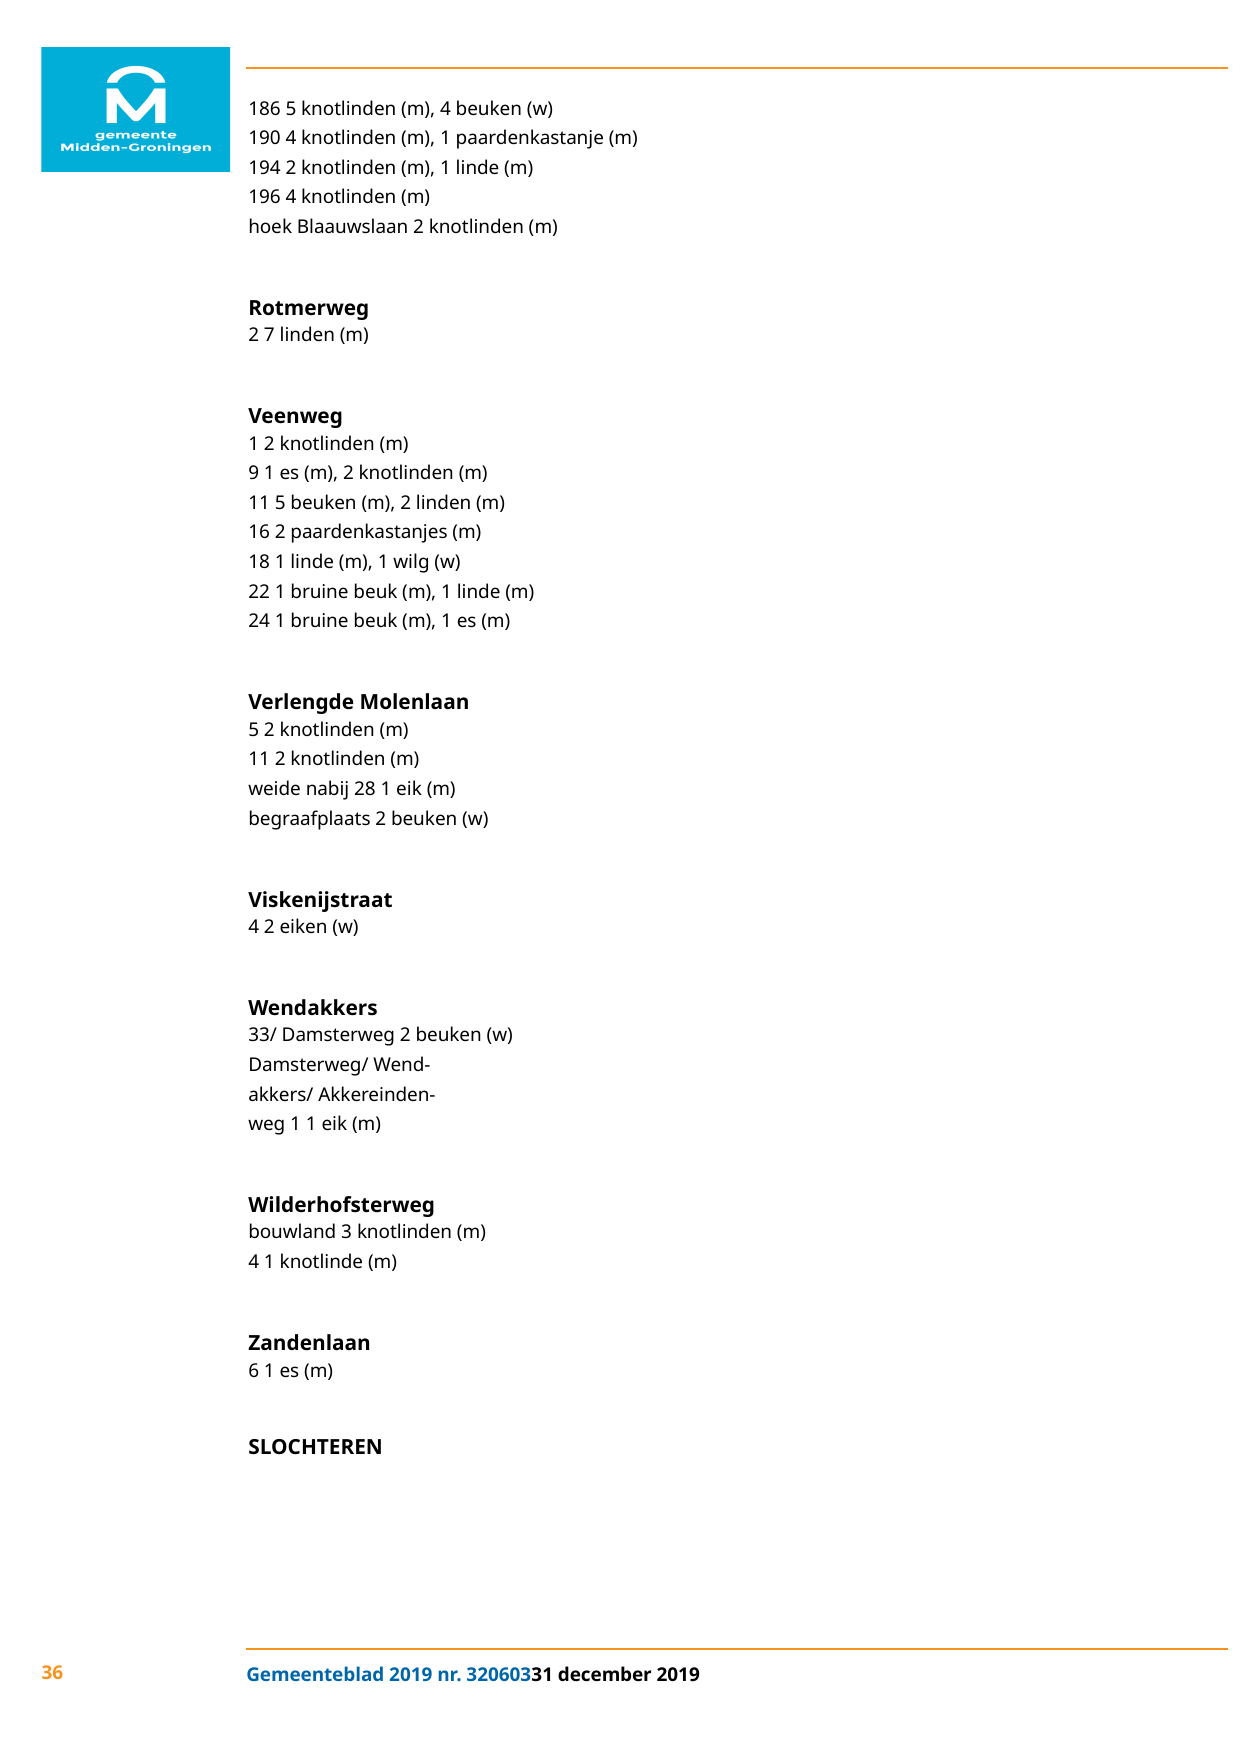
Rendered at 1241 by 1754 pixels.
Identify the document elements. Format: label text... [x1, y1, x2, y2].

text Rotmerweg [248, 293, 1152, 322]
text 1 2 knotlinden (m) [248, 430, 1152, 456]
text Verlengde Molenlaan [248, 687, 1152, 716]
text 186 5 knotlinden (m), 4 beuken (w) [248, 95, 1152, 121]
picture [107, 89, 165, 122]
text 2 7 linden (m) [248, 322, 1152, 347]
text 190 4 knotlinden (m), 1 paardenkastanje (m) [248, 124, 1152, 150]
text Wilderhofsterweg [248, 1190, 1152, 1219]
text 11 2 knotlinden (m) [248, 746, 1152, 771]
text Veenweg [248, 402, 1152, 430]
text weg 1 1 eik (m) [248, 1110, 1152, 1136]
text 6 1 es (m) [248, 1357, 1152, 1382]
text Wendakkers [248, 993, 1152, 1022]
text Damsterweg/ Wend- [248, 1051, 1152, 1077]
text Zandenlaan [248, 1328, 1152, 1357]
text 33/ Damsterweg 2 beuken (w) [248, 1022, 1152, 1047]
text 196 4 knotlinden (m) [248, 183, 1152, 209]
text SLOCHTEREN [248, 1432, 1152, 1460]
text bouwland 3 knotlinden (m) [248, 1219, 1152, 1244]
text begraafplaats 2 beuken (w) [248, 805, 1152, 830]
text 11 5 beuken (m), 2 linden (m) [248, 489, 1152, 515]
text Viskenijstraat [248, 885, 1152, 913]
text 194 2 knotlinden (m), 1 linde (m) [248, 154, 1152, 180]
text 24 1 bruine beuk (m), 1 es (m) [248, 607, 1152, 633]
text hoek Blaauwslaan 2 knotlinden (m) [248, 213, 1152, 239]
text akkers/ Akkereinden- [248, 1081, 1152, 1106]
text 22 1 bruine beuk (m), 1 linde (m) [248, 578, 1152, 604]
text 9 1 es (m), 2 knotlinden (m) [248, 459, 1152, 485]
picture [184, 146, 190, 153]
text 5 2 knotlinden (m) [248, 716, 1152, 742]
text 4 2 eiken (w) [248, 913, 1152, 939]
text 18 1 linde (m), 1 wilg (w) [248, 548, 1152, 574]
picture [108, 66, 164, 82]
text 4 1 knotlinde (m) [248, 1248, 1152, 1274]
text 16 2 paardenkastanjes (m) [248, 519, 1152, 544]
text weide nabij 28 1 eik (m) [248, 775, 1152, 801]
